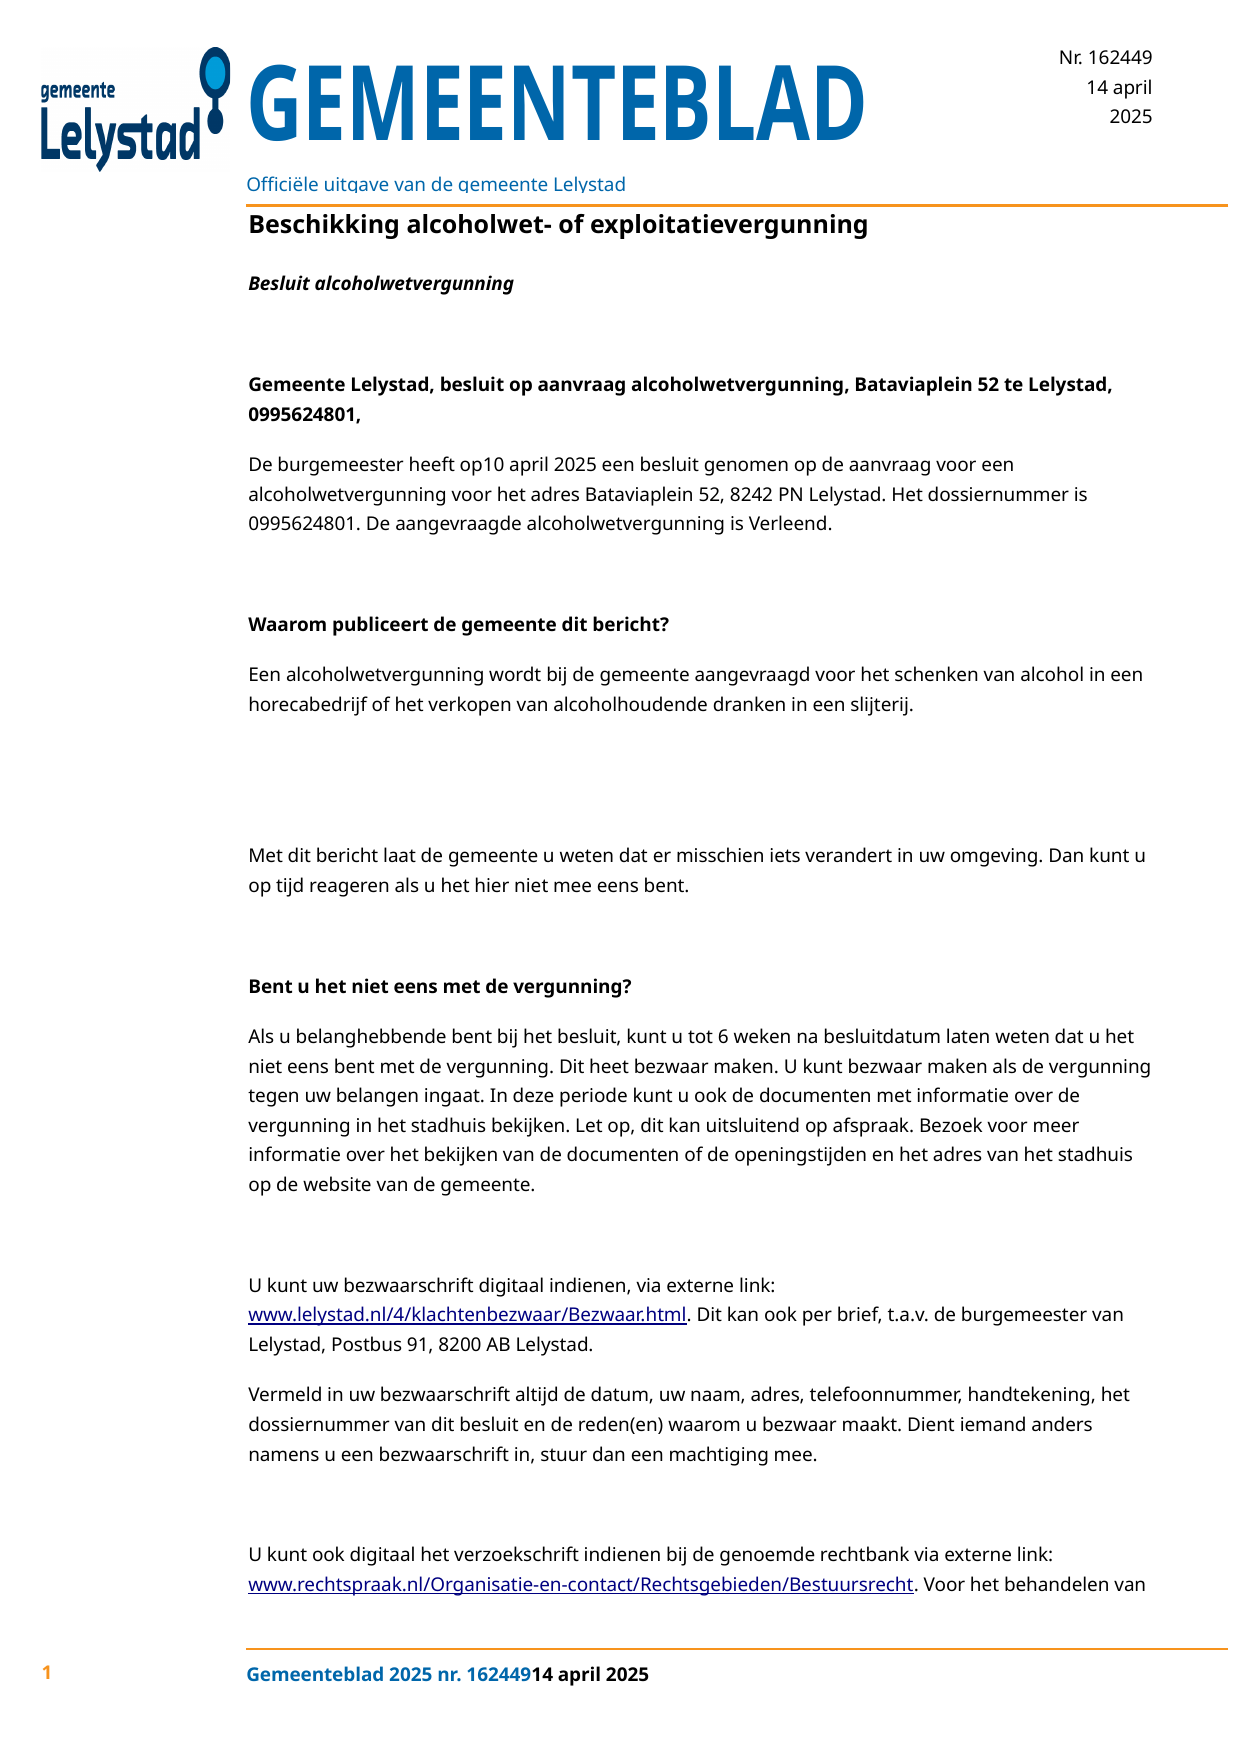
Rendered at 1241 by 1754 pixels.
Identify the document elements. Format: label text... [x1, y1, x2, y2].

text U kunt ook digitaal het verzoekschrift indienen bij de genoemde rechtbank via externe link: www.rechtspraak.nl/Organisatie-en-contact/Rechtsgebieden/Bestuursrecht. Voor het behandelen van [248, 1542, 1152, 1597]
text Bent u het niet eens met de vergunning? [248, 973, 1152, 998]
text Als u belanghebbende bent bij het besluit, kunt u tot 6 weken na besluitdatum laten weten dat u het niet eens bent met de vergunning. Dit heet bezwaar maken. U kunt bezwaar maken als de vergunning tegen uw belangen ingaat. In deze periode kunt u ook de documenten met informatie over de vergunning in het stadhuis bekijken. Let op, dit kan uitsluitend op afspraak. Bezoek voor meer informatie over het bekijken van de documenten of de openingstijden en het adres van het stadhuis op de website van de gemeente. [248, 1023, 1152, 1197]
text De burgemeester heeft op10 april 2025 een besluit genomen op de aanvraag voor een alcoholwetvergunning voor het adres Bataviaplein 52, 8242 PN Lelystad. Het dossiernummer is 0995624801. De aangevraagde alcoholwetvergunning is Verleend. [248, 451, 1152, 536]
text Een alcoholwetvergunning wordt bij de gemeente aangevraagd voor het schenken van alcohol in een horecabedrijf of het verkopen van alcoholhoudende dranken in een slijterij. [248, 662, 1152, 717]
text Met dit bericht laat de gemeente u weten dat er misschien iets verandert in uw omgeving. Dan kunt u op tijd reageren als u het hier niet mee eens bent. [248, 842, 1152, 898]
text Beschikking alcoholwet- of exploitatievergunning [248, 207, 1152, 241]
picture [41, 47, 231, 172]
text Gemeente Lelystad, besluit op aanvraag alcoholwetvergunning, Bataviaplein 52 te Lelystad, 0995624801, [248, 371, 1152, 426]
text Vermeld in uw bezwaarschrift altijd de datum, uw naam, adres, telefoonnummer, handtekening, het dossiernummer van dit besluit en de reden(en) waarom u bezwaar maakt. Dient iemand anders namens u een bezwaarschrift in, stuur dan een machtiging mee. [248, 1382, 1152, 1466]
text Besluit alcoholwetvergunning [248, 270, 1152, 296]
text U kunt uw bezwaarschrift digitaal indienen, via externe link: www.lelystad.nl/4/klachtenbezwaar/Bezwaar.html. Dit kan ook per brief, t.a.v. de burgemeester van Lelystad, Postbus 91, 8200 AB Lelystad. [248, 1272, 1152, 1357]
text Waarom publiceert de gemeente dit bericht? [248, 611, 1152, 637]
